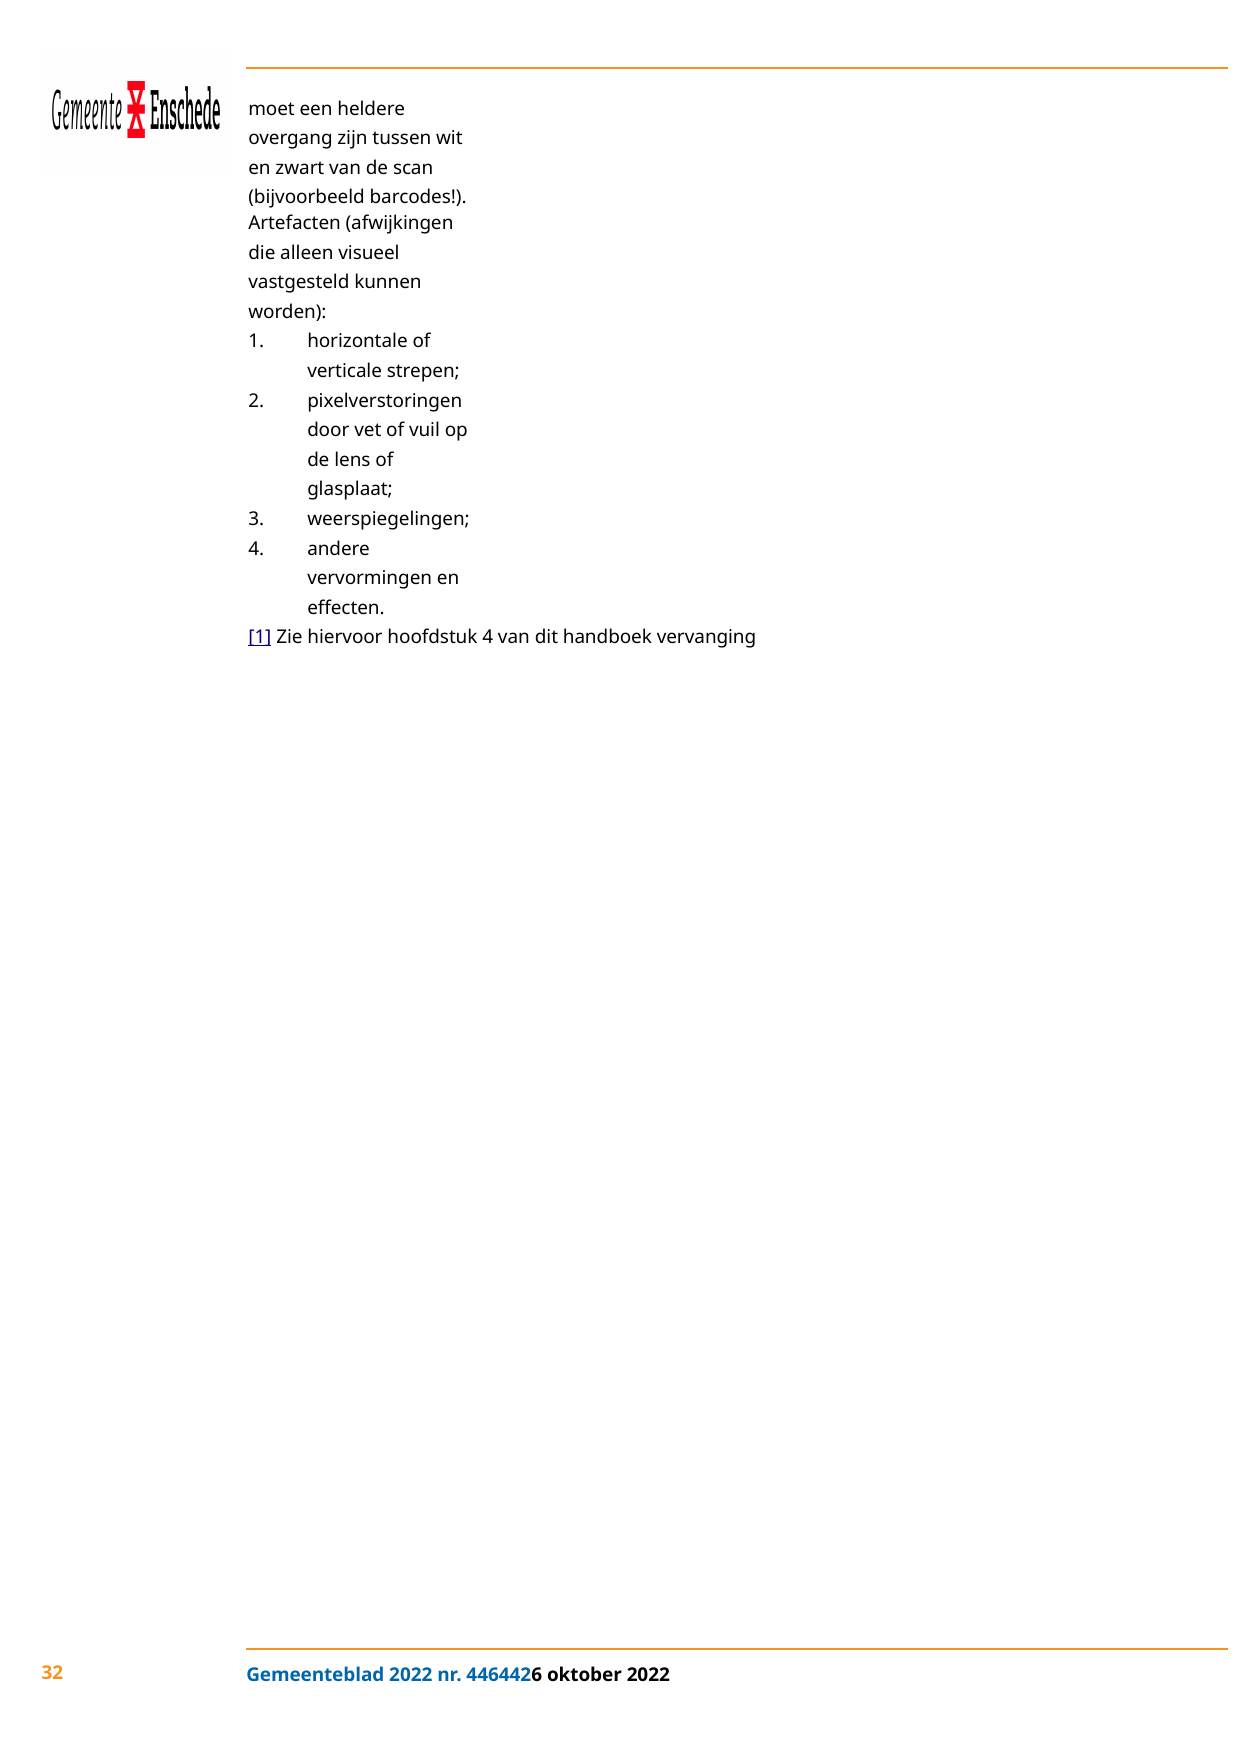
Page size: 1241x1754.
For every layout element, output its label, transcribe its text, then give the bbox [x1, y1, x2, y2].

table_cell [474, 95, 700, 209]
table_cell [700, 209, 926, 619]
table_cell moet een heldere overgang zijn tussen wit en zwart van de scan (bijvoorbeeld barcodes!). [248, 95, 474, 209]
table_cell [926, 209, 1152, 619]
text [1] Zie hiervoor hoofdstuk 4 van dit handboek vervanging [248, 623, 1152, 648]
table_cell Artefacten (afwijkingen die alleen visueel vastgesteld kunnen worden): horizontale of verticale strepen; pixelverstoringen door vet of vuil op de lens of glasplaat; weerspiegelingen; andere vervormingen en effecten. [248, 209, 474, 619]
table_cell [700, 95, 926, 209]
table_cell [926, 95, 1152, 209]
table_cell [474, 209, 700, 619]
picture [41, 47, 231, 172]
